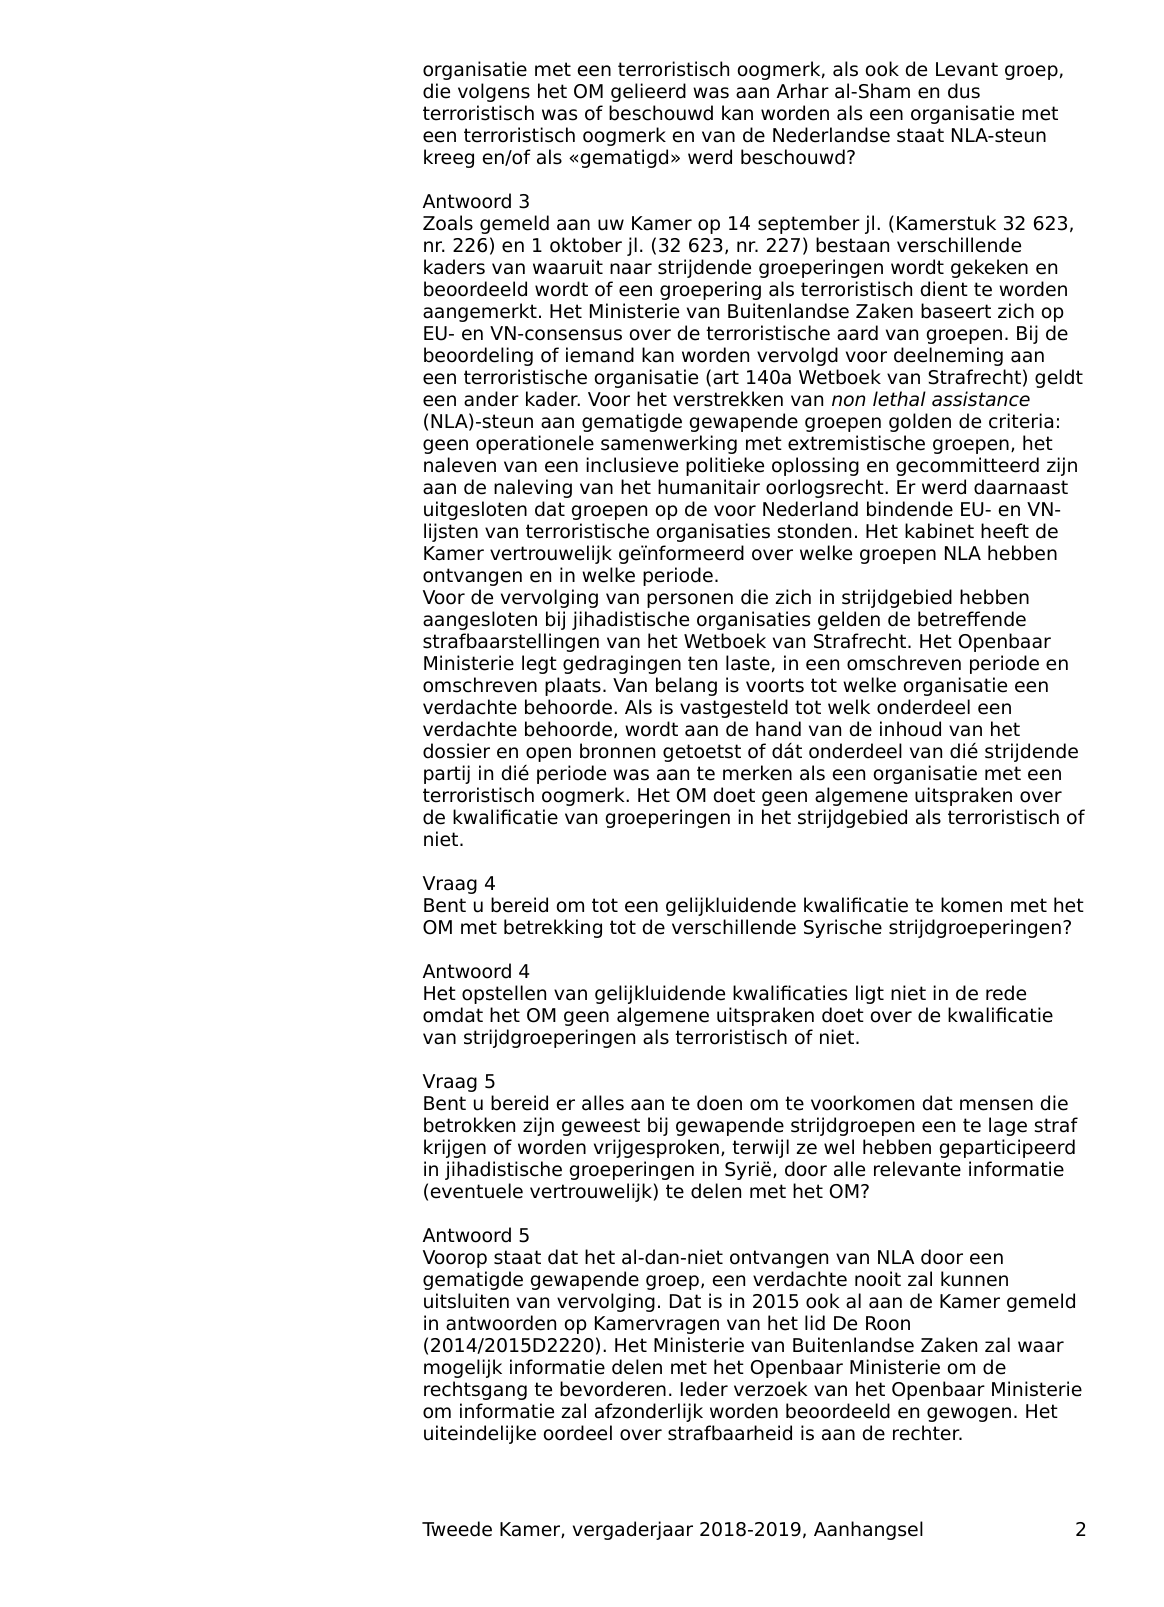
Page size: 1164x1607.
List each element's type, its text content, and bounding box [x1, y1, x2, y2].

text Antwoord 3 [422, 191, 1087, 213]
text Antwoord 5 [422, 1225, 1087, 1247]
text Vraag 4 [422, 873, 1087, 895]
text Voorop staat dat het al-dan-niet ontvangen van NLA door een gematigde gewapende groep, een verdachte nooit zal kunnen uitsluiten van vervolging. Dat is in 2015 ook al aan de Kamer gemeld in antwoorden op Kamervragen van het lid De Roon (2014/2015D2220). Het Ministerie van Buitenlandse Zaken zal waar mogelijk informatie delen met het Openbaar Ministerie om de rechtsgang te bevorderen. Ieder verzoek van het Openbaar Ministerie om informatie zal afzonderlijk worden beoordeeld en gewogen. Het uiteindelijke oordeel over strafbaarheid is aan de rechter. [422, 1247, 1087, 1445]
text Voor de vervolging van personen die zich in strijdgebied hebben aangesloten bij jihadistische organisaties gelden de betreffende strafbaarstellingen van het Wetboek van Strafrecht. Het Openbaar Ministerie legt gedragingen ten laste, in een omschreven periode en omschreven plaats. Van belang is voorts tot welke organisatie een verdachte behoorde. Als is vastgesteld tot welk onderdeel een verdachte behoorde, wordt aan de hand van de inhoud van het dossier en open bronnen getoetst of dát onderdeel van dié strijdende partij in dié periode was aan te merken als een organisatie met een terroristisch oogmerk. Het OM doet geen algemene uitspraken over de kwalificatie van groeperingen in het strijdgebied als terroristisch of niet. [422, 587, 1087, 851]
text Bent u bereid om tot een gelijkluidende kwalificatie te komen met het OM met betrekking tot de verschillende Syrische strijdgroeperingen? [422, 895, 1087, 939]
text Antwoord 4 [422, 961, 1087, 983]
text Zoals gemeld aan uw Kamer op 14 september jl. (Kamerstuk 32 623, nr. 226) en 1 oktober jl. (32 623, nr. 227) bestaan verschillende kaders van waaruit naar strijdende groeperingen wordt gekeken en beoordeeld wordt of een groepering als terroristisch dient te worden aangemerkt. Het Ministerie van Buitenlandse Zaken baseert zich op EU- en VN-consensus over de terroristische aard van groepen. Bij de beoordeling of iemand kan worden vervolgd voor deelneming aan een terroristische organisatie (art 140a Wetboek van Strafrecht) geldt een ander kader. Voor het verstrekken van non lethal assistance (NLA)-steun aan gematigde gewapende groepen golden de criteria: geen operationele samenwerking met extremistische groepen, het naleven van een inclusieve politieke oplossing en gecommitteerd zijn aan de naleving van het humanitair oorlogsrecht. Er werd daarnaast uitgesloten dat groepen op de voor Nederland bindende EU- en VN-lijsten van terroristische organisaties stonden. Het kabinet heeft de Kamer vertrouwelijk geïnformeerd over welke groepen NLA hebben ontvangen en in welke periode. [422, 213, 1087, 587]
text Bent u bereid er alles aan te doen om te voorkomen dat mensen die betrokken zijn geweest bij gewapende strijdgroepen een te lage straf krijgen of worden vrijgesproken, terwijl ze wel hebben geparticipeerd in jihadistische groeperingen in Syrië, door alle relevante informatie (eventuele vertrouwelijk) te delen met het OM? [422, 1093, 1087, 1203]
text Vraag 5 [422, 1071, 1087, 1093]
text organisatie met een terroristisch oogmerk, als ook de Levant groep, die volgens het OM gelieerd was aan Arhar al-Sham en dus terroristisch was of beschouwd kan worden als een organisatie met een terroristisch oogmerk en van de Nederlandse staat NLA-steun kreeg en/of als «gematigd» werd beschouwd? [422, 59, 1087, 169]
text Het opstellen van gelijkluidende kwalificaties ligt niet in de rede omdat het OM geen algemene uitspraken doet over de kwalificatie van strijdgroeperingen als terroristisch of niet. [422, 983, 1087, 1049]
